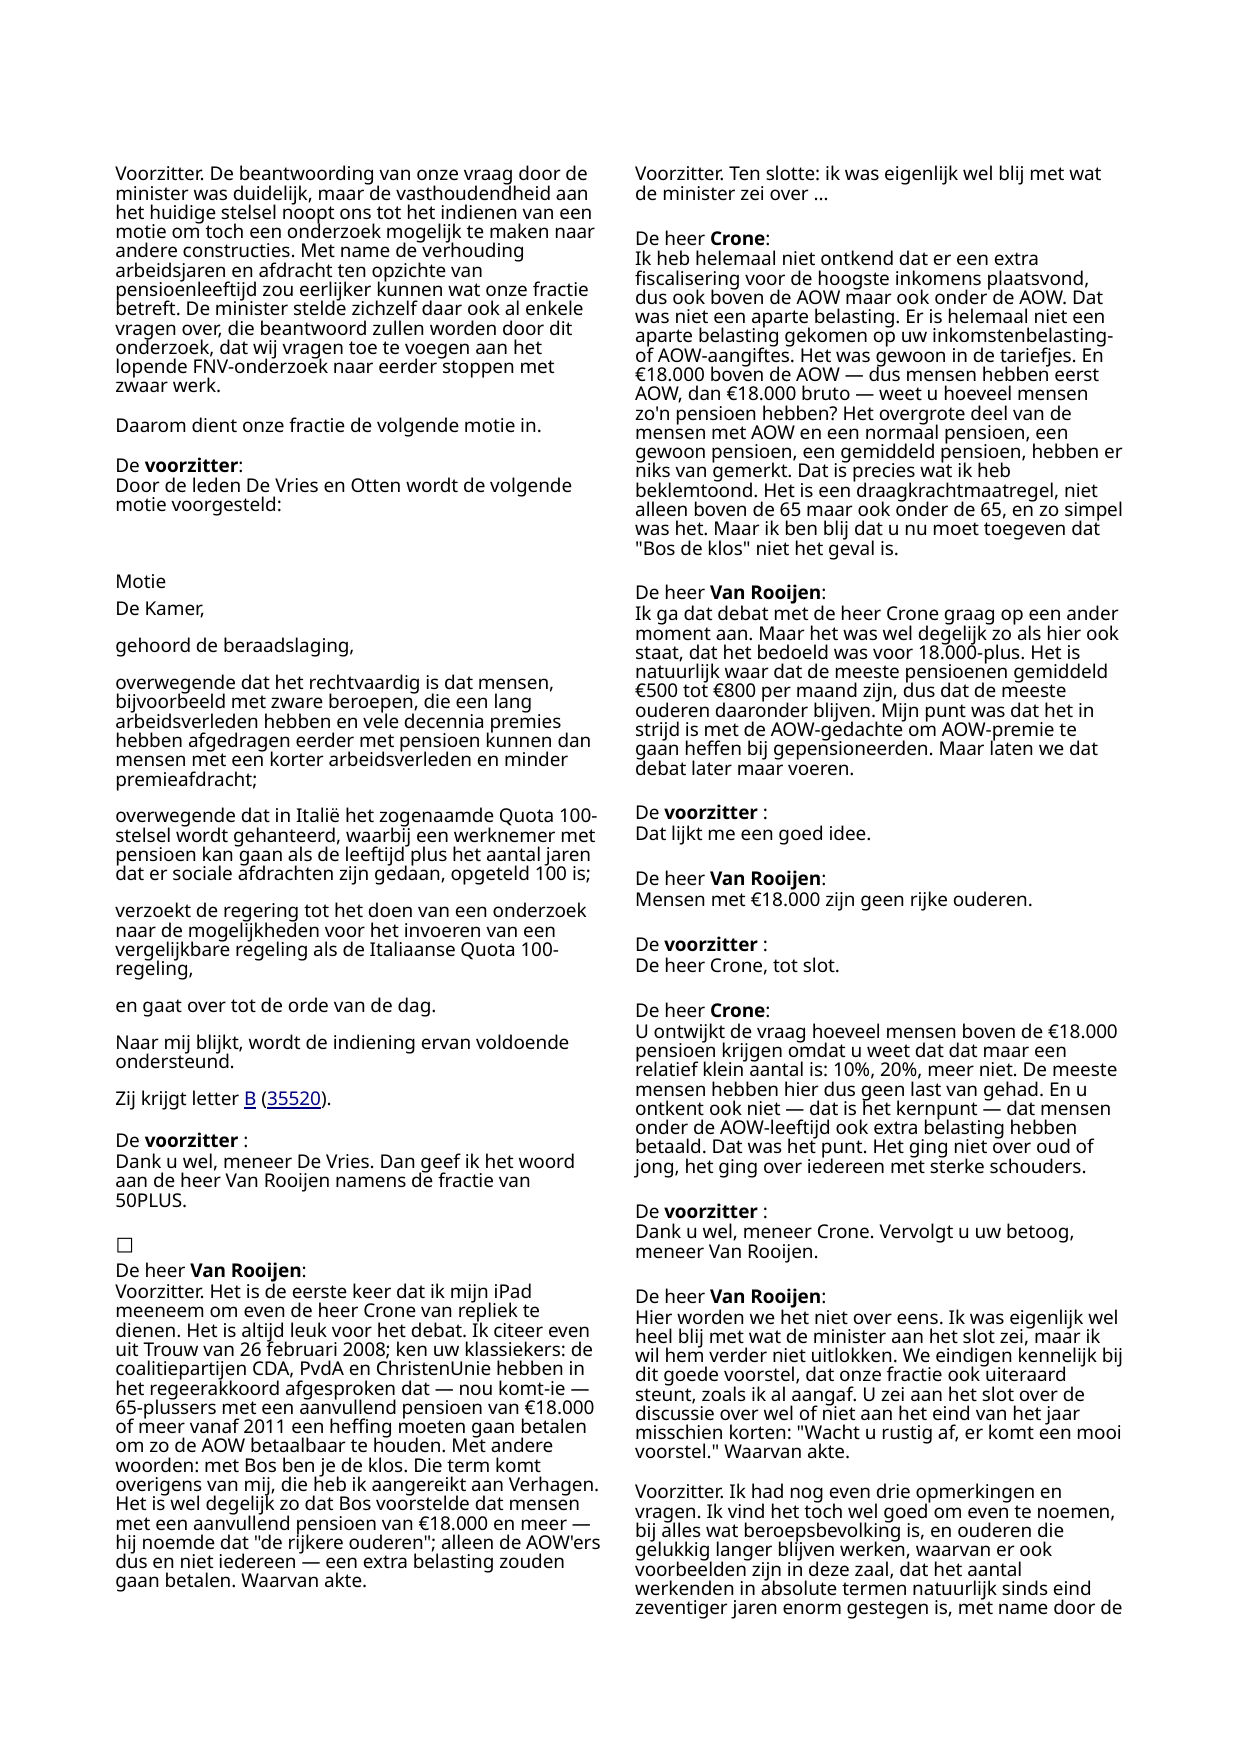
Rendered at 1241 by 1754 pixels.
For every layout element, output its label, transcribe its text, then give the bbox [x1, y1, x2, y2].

text gehoord de beraadslaging, [115, 637, 605, 656]
text Dat lijkt me een goed idee. [635, 825, 1125, 844]
text U ontwijkt de vraag hoeveel mensen boven de €18.000 pensioen krijgen omdat u weet dat dat maar een relatief klein aantal is: 10%, 20%, meer niet. De meeste mensen hebben hier dus geen last van gehad. En u ontkent ook niet — dat is het kernpunt — dat mensen onder de AOW-leeftijd ook extra belasting hebben betaald. Dat was het punt. Het ging niet over oud of jong, het ging over iedereen met sterke schouders. [635, 1023, 1125, 1177]
text Ik heb helemaal niet ontkend dat er een extra fiscalisering voor de hoogste inkomens plaatsvond, dus ook boven de AOW maar ook onder de AOW. Dat was niet een aparte belasting. Er is helemaal niet een aparte belasting gekomen op uw inkomstenbelasting- of AOW-aangiftes. Het was gewoon in de tariefjes. En €18.000 boven de AOW — dus mensen hebben eerst AOW, dan €18.000 bruto — weet u hoeveel mensen zo'n pensioen hebben? Het overgrote deel van de mensen met AOW en een normaal pensioen, een gewoon pensioen, een gemiddeld pensioen, hebben er niks van gemerkt. Dat is precies wat ik heb beklemtoond. Het is een draagkrachtmaatregel, niet alleen boven de 65 maar ook onder de 65, en zo simpel was het. Maar ik ben blij dat u nu moet toegeven dat "Bos de klos" niet het geval is. [635, 250, 1125, 559]
text De voorzitter: [115, 457, 605, 477]
text Hier worden we het niet over eens. Ik was eigenlijk wel heel blij met wat de minister aan het slot zei, maar ik wil hem verder niet uitlokken. We eindigen kennelijk bij dit goede voorstel, dat onze fractie ook uiteraard steunt, zoals ik al aangaf. U zei aan het slot over de discussie over wel of niet aan het eind van het jaar misschien korten: "Wacht u rustig af, er komt een mooi voorstel." Waarvan akte. [635, 1309, 1125, 1463]
text De heer Van Rooijen: [115, 1257, 605, 1283]
text overwegende dat in Italië het zogenaamde Quota 100-stelsel wordt gehanteerd, waarbij een werknemer met pensioen kan gaan als de leeftijd plus het aantal jaren dat er sociale afdrachten zijn gedaan, opgeteld 100 is; [115, 807, 605, 884]
text De heer Van Rooijen: [635, 579, 1125, 605]
text verzoekt de regering tot het doen van een onderzoek naar de mogelijkheden voor het invoeren van een vergelijkbare regeling als de Italiaanse Quota 100-regeling, [115, 902, 605, 979]
text Daarom dient onze fractie de volgende motie in. [115, 417, 605, 437]
text De heer Crone: [635, 997, 1125, 1023]
text De Kamer, [115, 600, 605, 619]
text De heer Crone: [635, 225, 1125, 250]
text ⬜ [115, 1232, 605, 1257]
text De voorzitter : [635, 799, 1125, 825]
text De voorzitter : [635, 931, 1125, 957]
text Voorzitter. Het is de eerste keer dat ik mijn iPad meeneem om even de heer Crone van repliek te dienen. Het is altijd leuk voor het debat. Ik citeer even uit Trouw van 26 februari 2008; ken uw klassiekers: de coalitiepartijen CDA, PvdA en ChristenUnie hebben in het regeerakkoord afgesproken dat — nou komt-ie — 65-plussers met een aanvullend pensioen van €18.000 of meer vanaf 2011 een heffing moeten gaan betalen om zo de AOW betaalbaar te houden. Met andere woorden: met Bos ben je de klos. Die term komt overigens van mij, die heb ik aangereikt aan Verhagen. Het is wel degelijk zo dat Bos voorstelde dat mensen met een aanvullend pensioen van €18.000 en meer — hij noemde dat "de rijkere ouderen"; alleen de AOW'ers dus en niet iedereen — een extra belasting zouden gaan betalen. Waarvan akte. [115, 1283, 605, 1592]
text De heer Van Rooijen: [635, 1283, 1125, 1309]
text Voorzitter. Ten slotte: ik was eigenlijk wel blij met wat de minister zei over … [635, 165, 1125, 204]
text Ik ga dat debat met de heer Crone graag op een ander moment aan. Maar het was wel degelijk zo als hier ook staat, dat het bedoeld was voor 18.000-plus. Het is natuurlijk waar dat de meeste pensioenen gemiddeld €500 tot €800 per maand zijn, dus dat de meeste ouderen daaronder blijven. Mijn punt was dat het in strijd is met de AOW-gedachte om AOW-premie te gaan heffen bij gepensioneerden. Maar laten we dat debat later maar voeren. [635, 605, 1125, 779]
text Motie [115, 568, 605, 594]
text Door de leden De Vries en Otten wordt de volgende motie voorgesteld: [115, 477, 605, 515]
text Voorzitter. De beantwoording van onze vraag door de minister was duidelijk, maar de vasthoudendheid aan het huidige stelsel noopt ons tot het indienen van een motie om toch een onderzoek mogelijk te maken naar andere constructies. Met name de verhouding arbeidsjaren en afdracht ten opzichte van pensioenleeftijd zou eerlijker kunnen wat onze fractie betreft. De minister stelde zichzelf daar ook al enkele vragen over, die beantwoord zullen worden door dit onderzoek, dat wij vragen toe te voegen aan het lopende FNV-onderzoek naar eerder stoppen met zwaar werk. [115, 165, 605, 397]
text overwegende dat het rechtvaardig is dat mensen, bijvoorbeeld met zware beroepen, die een lang arbeidsverleden hebben en vele decennia premies hebben afgedragen eerder met pensioen kunnen dan mensen met een korter arbeidsverleden en minder premieafdracht; [115, 674, 605, 790]
text Mensen met €18.000 zijn geen rijke ouderen. [635, 891, 1125, 910]
text De voorzitter : [635, 1198, 1125, 1223]
text Dank u wel, meneer De Vries. Dan geef ik het woord aan de heer Van Rooijen namens de fractie van 50PLUS. [115, 1153, 605, 1211]
text De heer Crone, tot slot. [635, 957, 1125, 976]
text Dank u wel, meneer Crone. Vervolgt u uw betoog, meneer Van Rooijen. [635, 1223, 1125, 1262]
text De heer Van Rooijen: [635, 865, 1125, 891]
text en gaat over tot de orde van de dag. [115, 997, 605, 1016]
text De voorzitter : [115, 1127, 605, 1153]
text Zij krijgt letter B (35520). [115, 1090, 605, 1109]
text Naar mij blijkt, wordt de indiening ervan voldoende ondersteund. [115, 1034, 605, 1073]
text Voorzitter. Ik had nog even drie opmerkingen en vragen. Ik vind het toch wel goed om even te noemen, bij alles wat beroepsbevolking is, en ouderen die gelukkig langer blijven werken, waarvan er ook voorbeelden zijn in deze zaal, dat het aantal werkenden in absolute termen natuurlijk sinds eind zeventiger jaren enorm gestegen is, met name door de [635, 1483, 1125, 1618]
